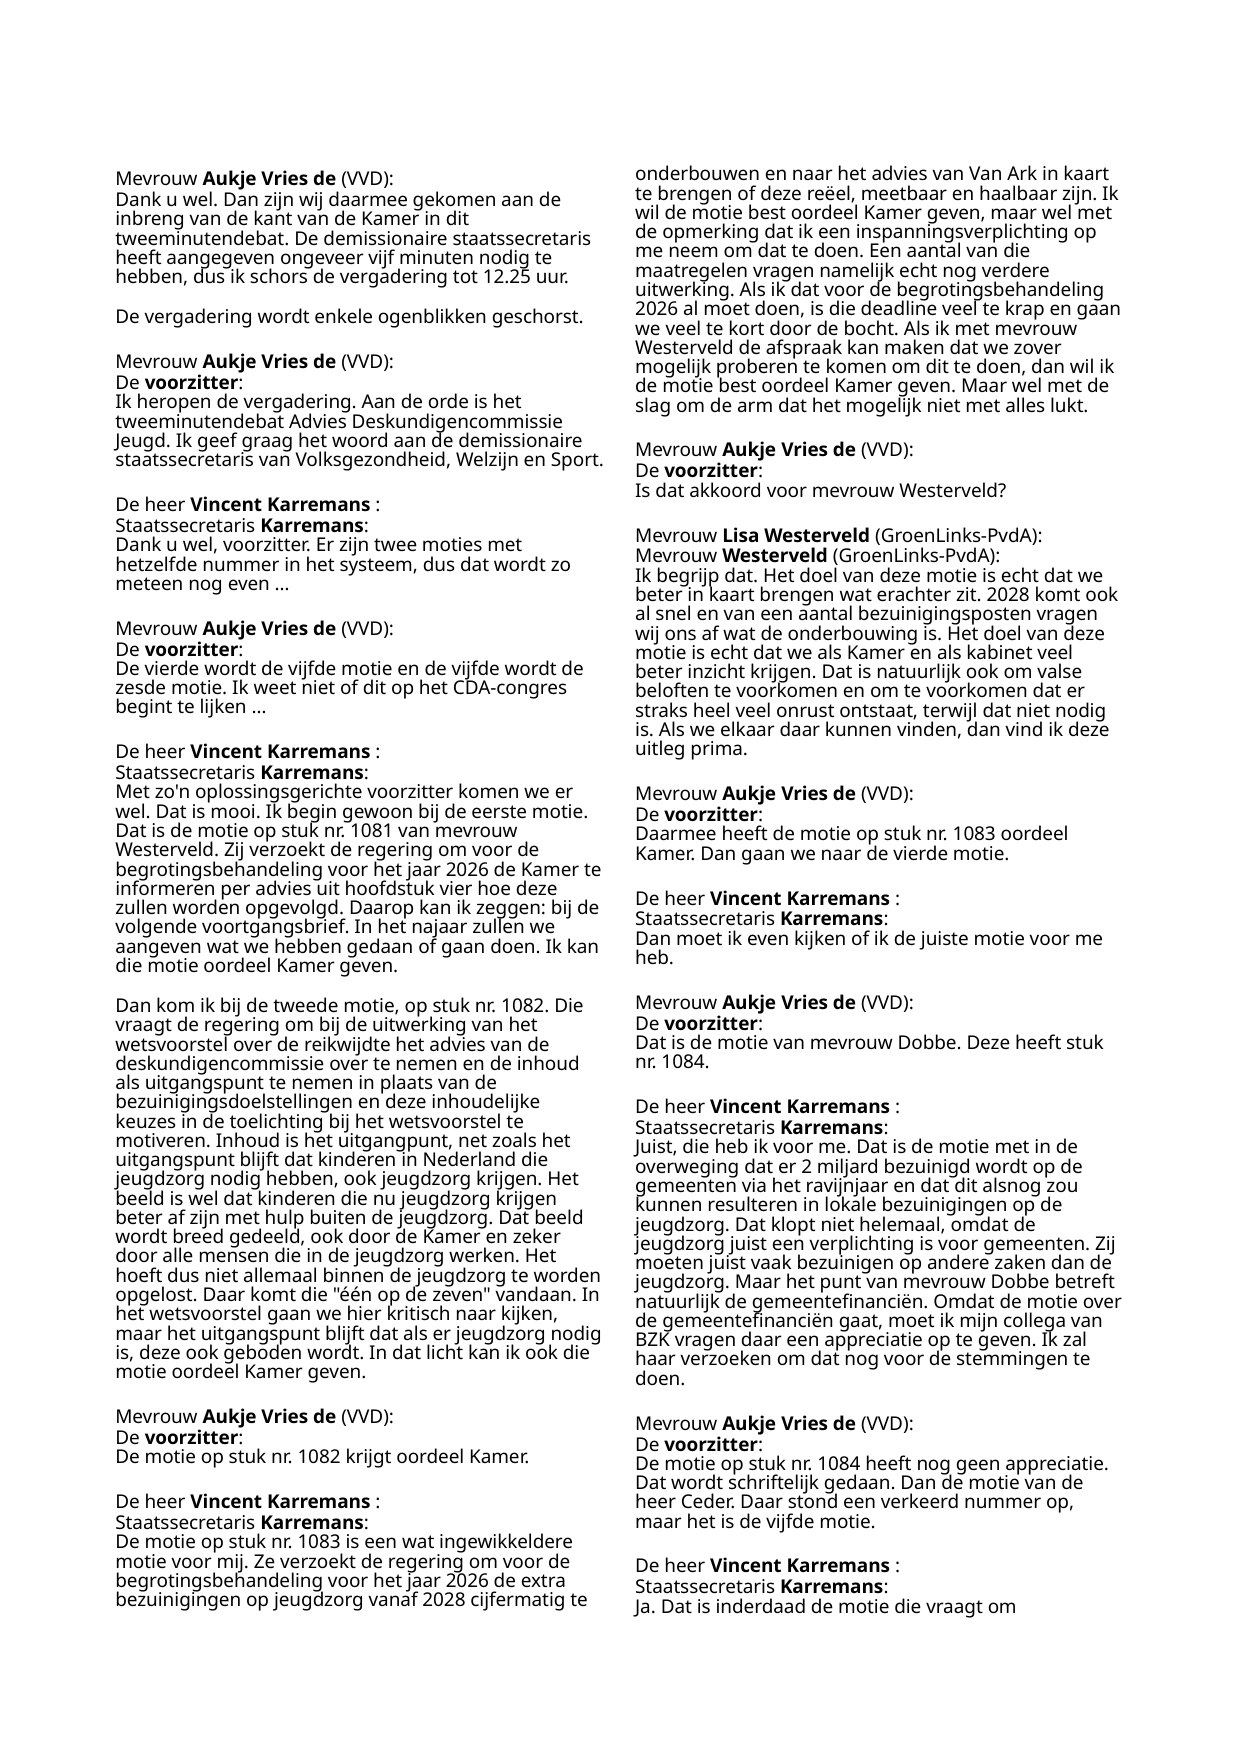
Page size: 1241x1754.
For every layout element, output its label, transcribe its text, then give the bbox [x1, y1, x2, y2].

text Staatssecretaris Karremans: [115, 517, 605, 536]
text Mevrouw Aukje Vries de (VVD): [115, 615, 605, 641]
text Dank u wel. Dan zijn wij daarmee gekomen aan de inbreng van de kant van de Kamer in dit tweeminutendebat. De demissionaire staatssecretaris heeft aangegeven ongeveer vijf minuten nodig te hebben, dus ik schors de vergadering tot 12.25 uur. [115, 191, 605, 287]
text De motie op stuk nr. 1082 krijgt oordeel Kamer. [115, 1448, 605, 1467]
text De voorzitter: [635, 1015, 1125, 1034]
text De motie op stuk nr. 1083 is een wat ingewikkeldere motie voor mij. Ze verzoekt de regering om voor de begrotingsbehandeling voor het jaar 2026 de extra bezuinigingen op jeugdzorg vanaf 2028 cijfermatig te [115, 1533, 605, 1610]
text Mevrouw Westerveld (GroenLinks-PvdA): [635, 547, 1125, 567]
text De voorzitter: [635, 806, 1125, 825]
text De motie op stuk nr. 1084 heeft nog geen appreciatie. Dat wordt schriftelijk gedaan. Dan de motie van de heer Ceder. Daar stond een verkeerd nummer op, maar het is de vijfde motie. [635, 1455, 1125, 1532]
text Staatssecretaris Karremans: [635, 910, 1125, 930]
text De voorzitter: [115, 1429, 605, 1448]
text Mevrouw Aukje Vries de (VVD): [635, 437, 1125, 462]
text Staatssecretaris Karremans: [635, 1119, 1125, 1138]
text Mevrouw Lisa Westerveld (GroenLinks-PvdA): [635, 522, 1125, 547]
text Mevrouw Aukje Vries de (VVD): [635, 989, 1125, 1015]
text De heer Vincent Karremans : [115, 738, 605, 764]
text De heer Vincent Karremans : [115, 1488, 605, 1514]
text Staatssecretaris Karremans: [115, 1514, 605, 1533]
text De voorzitter: [115, 374, 605, 393]
text Mevrouw Aukje Vries de (VVD): [115, 348, 605, 374]
text Mevrouw Aukje Vries de (VVD): [635, 1410, 1125, 1436]
text Staatssecretaris Karremans: [635, 1578, 1125, 1598]
text De heer Vincent Karremans : [635, 1553, 1125, 1578]
text Met zo'n oplossingsgerichte voorzitter komen we er wel. Dat is mooi. Ik begin gewoon bij de eerste motie. Dat is de motie op stuk nr. 1081 van mevrouw Westerveld. Zij verzoekt de regering om voor de begrotingsbehandeling voor het jaar 2026 de Kamer te informeren per advies uit hoofdstuk vier hoe deze zullen worden opgevolgd. Daarop kan ik zeggen: bij de volgende voortgangsbrief. In het najaar zullen we aangeven wat we hebben gedaan of gaan doen. Ik kan die motie oordeel Kamer geven. [115, 783, 605, 976]
text Dank u wel, voorzitter. Er zijn twee moties met hetzelfde nummer in het systeem, dus dat wordt zo meteen nog even … [115, 536, 605, 594]
text Ik heropen de vergadering. Aan de orde is het tweeminutendebat Advies Deskundigencommissie Jeugd. Ik geef graag het woord aan de demissionaire staatssecretaris van Volksgezondheid, Welzijn en Sport. [115, 393, 605, 470]
text Staatssecretaris Karremans: [115, 764, 605, 783]
text Dat is de motie van mevrouw Dobbe. Deze heeft stuk nr. 1084. [635, 1034, 1125, 1073]
text Juist, die heb ik voor me. Dat is de motie met in de overweging dat er 2 miljard bezuinigd wordt op de gemeenten via het ravijnjaar en dat dit alsnog zou kunnen resulteren in lokale bezuinigingen op de jeugdzorg. Dat klopt niet helemaal, omdat de jeugdzorg juist een verplichting is voor gemeenten. Zij moeten juist vaak bezuinigen op andere zaken dan de jeugdzorg. Maar het punt van mevrouw Dobbe betreft natuurlijk de gemeentefinanciën. Omdat de motie over de gemeentefinanciën gaat, moet ik mijn collega van BZK vragen daar een appreciatie op te geven. Ik zal haar verzoeken om dat nog voor de stemmingen te doen. [635, 1138, 1125, 1389]
text De vierde wordt de vijfde motie en de vijfde wordt de zesde motie. Ik weet niet of dit op het CDA-congres begint te lijken … [115, 660, 605, 718]
text Is dat akkoord voor mevrouw Westerveld? [635, 482, 1125, 501]
text Mevrouw Aukje Vries de (VVD): [635, 780, 1125, 806]
text De heer Vincent Karremans : [635, 885, 1125, 910]
text Ja. Dat is inderdaad de motie die vraagt om [635, 1598, 1125, 1617]
text Daarmee heeft de motie op stuk nr. 1083 oordeel Kamer. Dan gaan we naar de vierde motie. [635, 825, 1125, 864]
text De voorzitter: [635, 1436, 1125, 1455]
text onderbouwen en naar het advies van Van Ark in kaart te brengen of deze reëel, meetbaar en haalbaar zijn. Ik wil de motie best oordeel Kamer geven, maar wel met de opmerking dat ik een inspanningsverplichting op me neem om dat te doen. Een aantal van die maatregelen vragen namelijk echt nog verdere uitwerking. Als ik dat voor de begrotingsbehandeling 2026 al moet doen, is die deadline veel te krap en gaan we veel te kort door de bocht. Als ik met mevrouw Westerveld de afspraak kan maken dat we zover mogelijk proberen te komen om dit te doen, dan wil ik de motie best oordeel Kamer geven. Maar wel met de slag om de arm dat het mogelijk niet met alles lukt. [635, 165, 1125, 416]
text Mevrouw Aukje Vries de (VVD): [115, 165, 605, 191]
text De heer Vincent Karremans : [115, 491, 605, 517]
text Mevrouw Aukje Vries de (VVD): [115, 1403, 605, 1429]
text De vergadering wordt enkele ogenblikken geschorst. [115, 308, 605, 327]
text De voorzitter: [115, 641, 605, 660]
text De heer Vincent Karremans : [635, 1093, 1125, 1119]
text Dan moet ik even kijken of ik de juiste motie voor me heb. [635, 930, 1125, 968]
text Ik begrijp dat. Het doel van deze motie is echt dat we beter in kaart brengen wat erachter zit. 2028 komt ook al snel en van een aantal bezuinigingsposten vragen wij ons af wat de onderbouwing is. Het doel van deze motie is echt dat we als Kamer en als kabinet veel beter inzicht krijgen. Dat is natuurlijk ook om valse beloften te voorkomen en om te voorkomen dat er straks heel veel onrust ontstaat, terwijl dat niet nodig is. Als we elkaar daar kunnen vinden, dan vind ik deze uitleg prima. [635, 567, 1125, 759]
text De voorzitter: [635, 462, 1125, 482]
text Dan kom ik bij de tweede motie, op stuk nr. 1082. Die vraagt de regering om bij de uitwerking van het wetsvoorstel over de reikwijdte het advies van de deskundigencommissie over te nemen en de inhoud als uitgangspunt te nemen in plaats van de bezuinigingsdoelstellingen en deze inhoudelijke keuzes in de toelichting bij het wetsvoorstel te motiveren. Inhoud is het uitgangpunt, net zoals het uitgangspunt blijft dat kinderen in Nederland die jeugdzorg nodig hebben, ook jeugdzorg krijgen. Het beeld is wel dat kinderen die nu jeugdzorg krijgen beter af zijn met hulp buiten de jeugdzorg. Dat beeld wordt breed gedeeld, ook door de Kamer en zeker door alle mensen die in de jeugdzorg werken. Het hoeft dus niet allemaal binnen de jeugdzorg te worden opgelost. Daar komt die "één op de zeven" vandaan. In het wetsvoorstel gaan we hier kritisch naar kijken, maar het uitgangspunt blijft dat als er jeugdzorg nodig is, deze ook geboden wordt. In dat licht kan ik ook die motie oordeel Kamer geven. [115, 997, 605, 1382]
